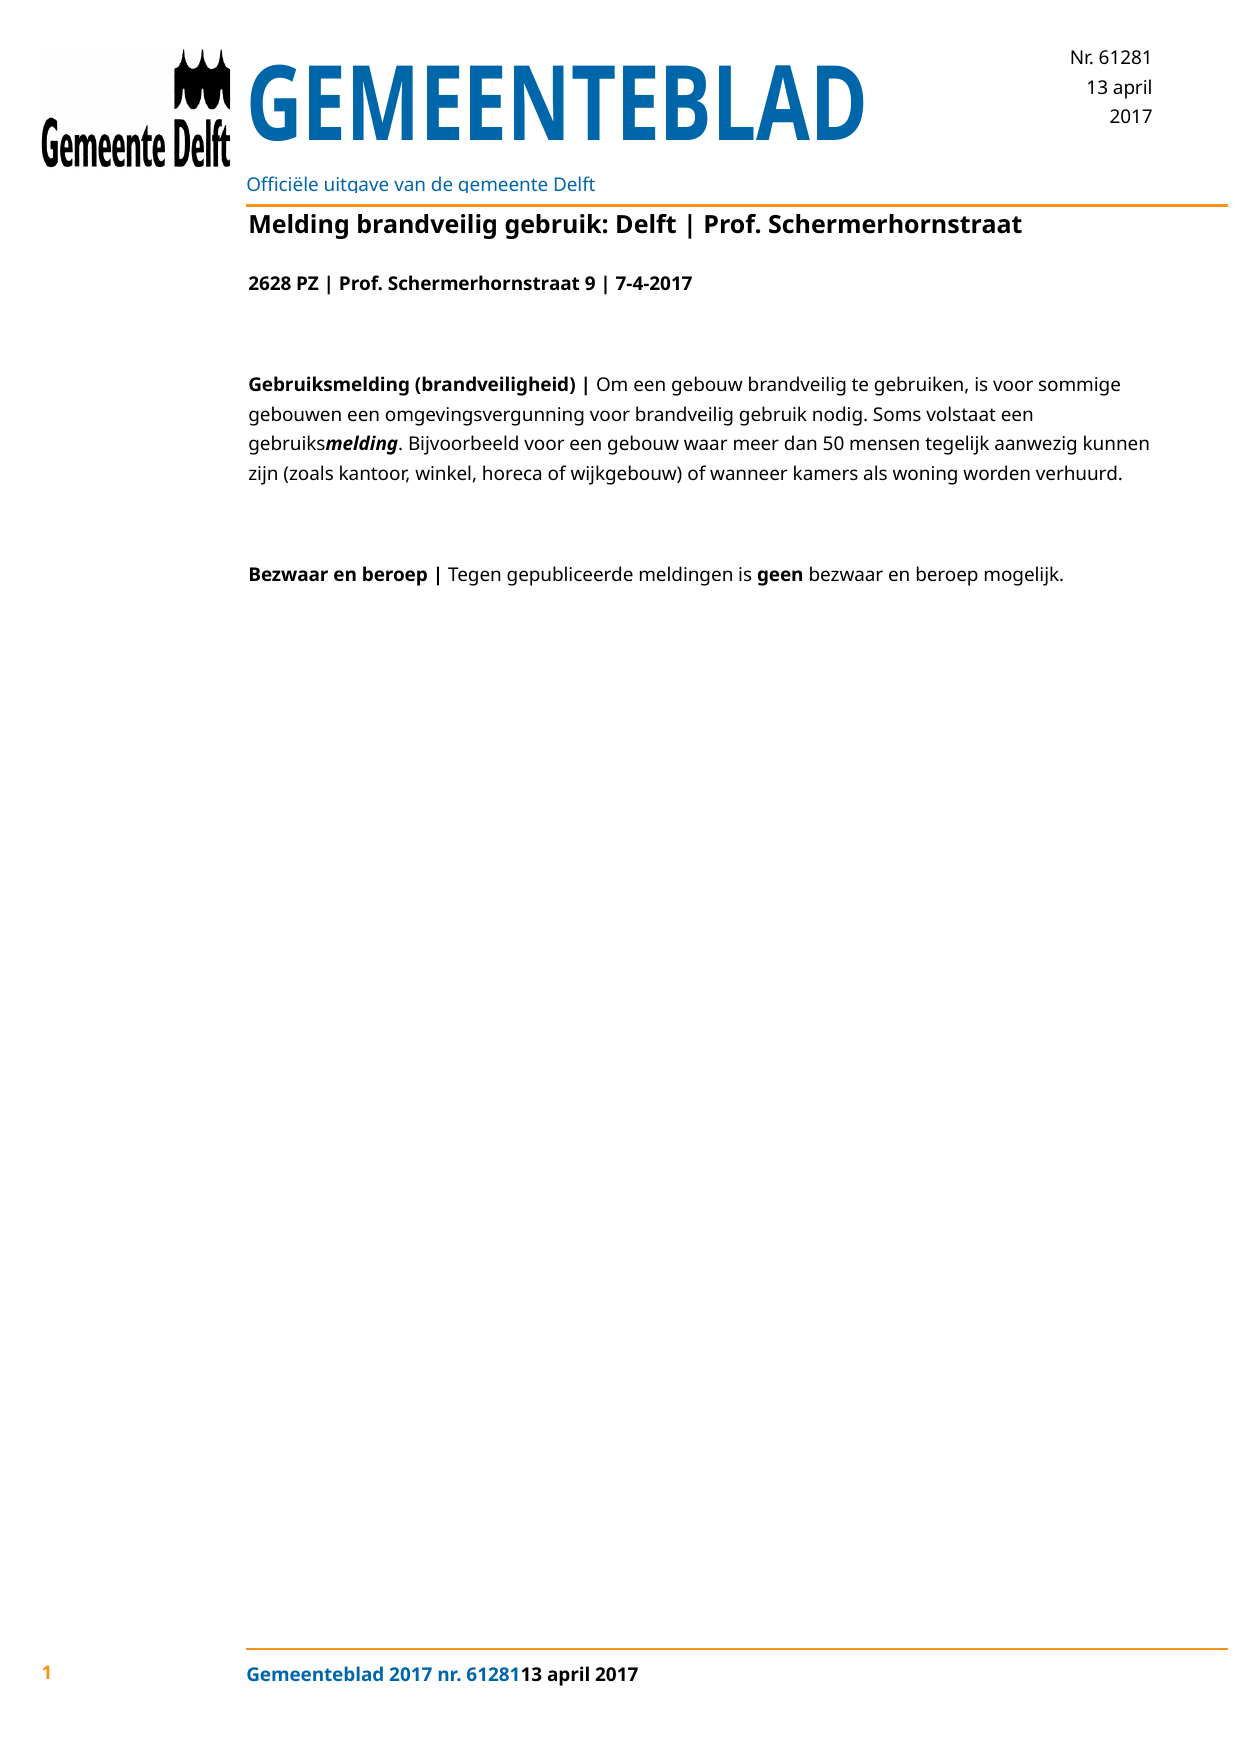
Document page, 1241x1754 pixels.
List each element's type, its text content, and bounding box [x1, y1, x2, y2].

text 2628 PZ | Prof. Schermerhornstraat 9 | 7-4-2017 [248, 270, 1152, 296]
text Melding brandveilig gebruik: Delft | Prof. Schermerhornstraat [248, 207, 1152, 241]
text Bezwaar en beroep | Tegen gepubliceerde meldingen is geen bezwaar en beroep mogelijk. [248, 561, 1152, 586]
text Gebruiksmelding (brandveiligheid) | Om een gebouw brandveilig te gebruiken, is voor sommige gebouwen een omgevingsvergunning voor brandveilig gebruik nodig. Soms volstaat een gebruiksmelding. Bijvoorbeeld voor een gebouw waar meer dan 50 mensen tegelijk aanwezig kunnen zijn (zoals kantoor, winkel, horeca of wijkgebouw) of wanneer kamers als woning worden verhuurd. [248, 371, 1152, 486]
picture [41, 47, 231, 172]
